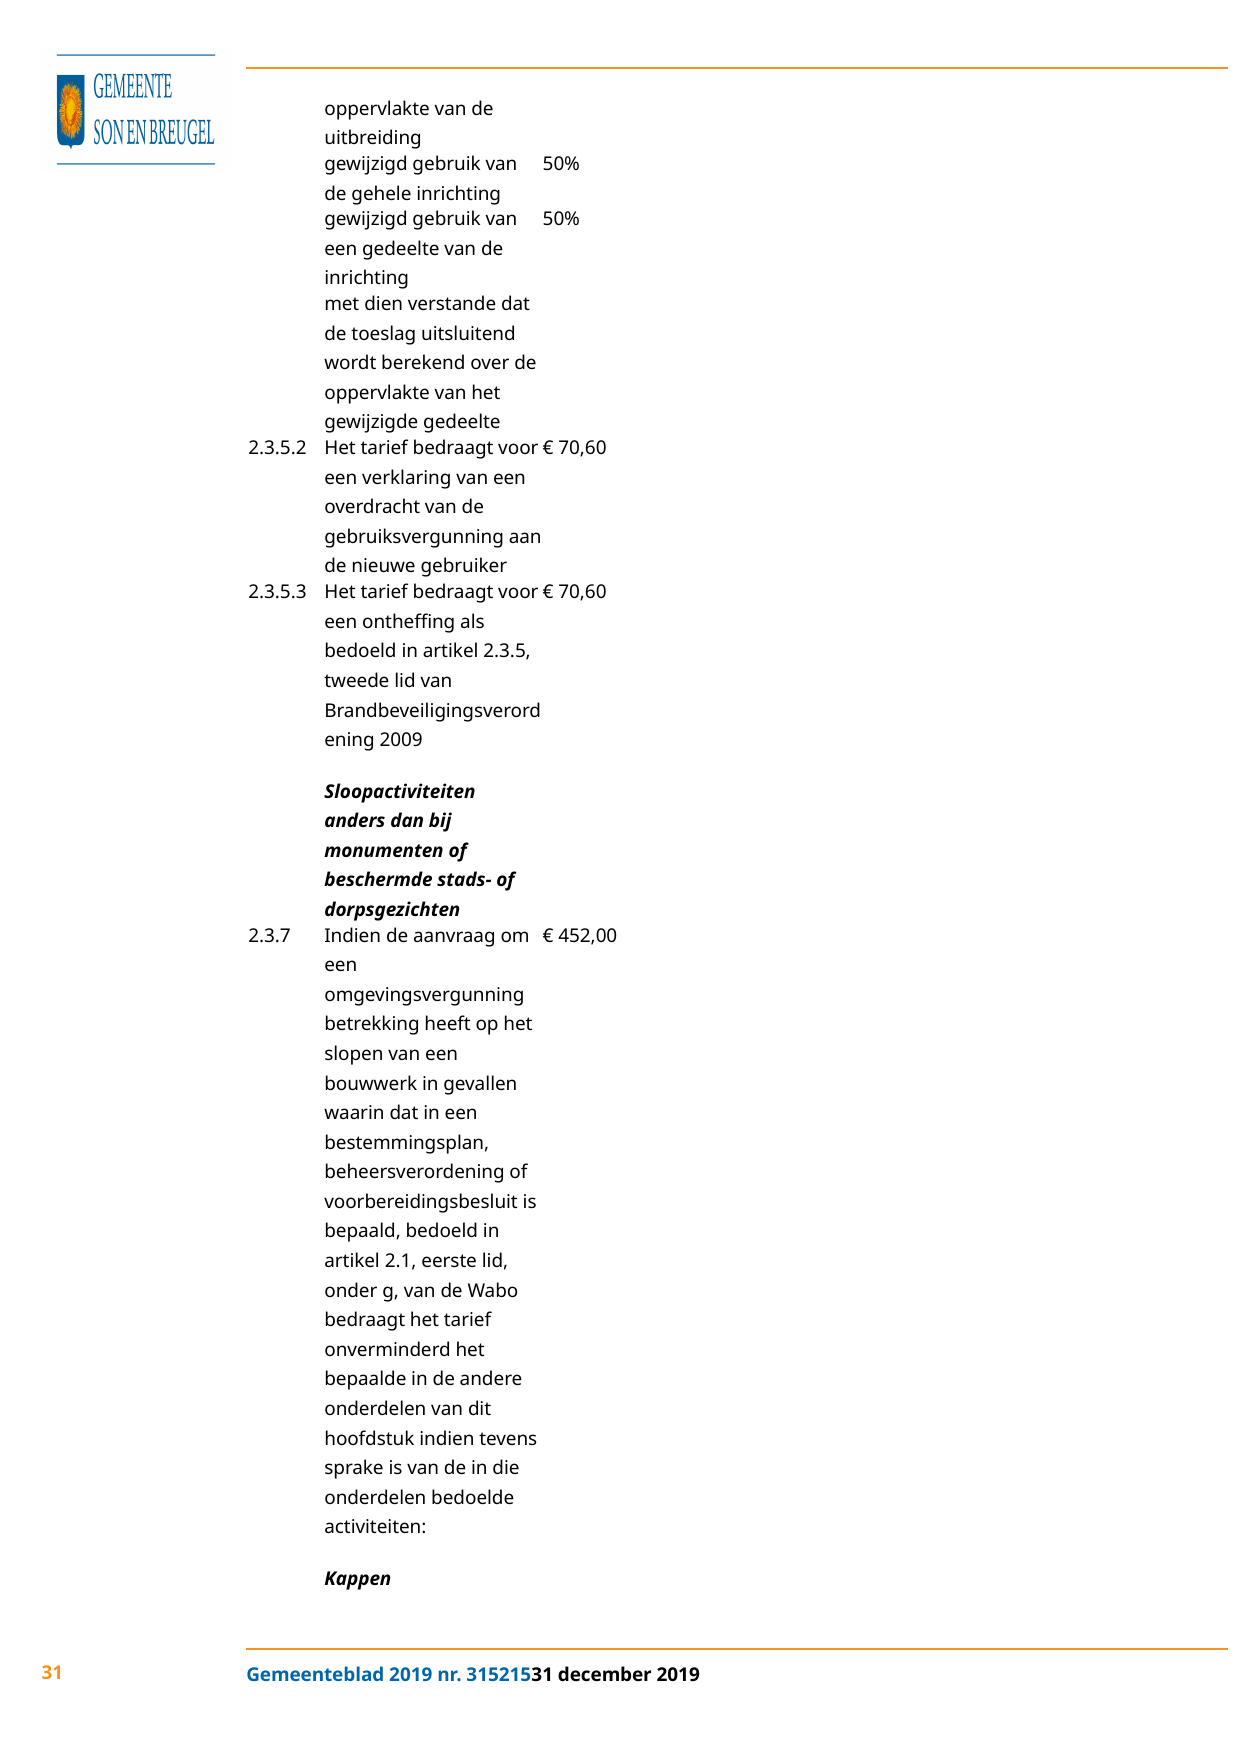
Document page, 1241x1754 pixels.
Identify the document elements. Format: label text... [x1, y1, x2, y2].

table_cell [771, 1539, 923, 1565]
table_cell [923, 752, 1075, 778]
table_cell [543, 95, 619, 150]
table_cell [847, 1565, 999, 1591]
table_cell [543, 290, 619, 434]
table_cell [248, 290, 324, 434]
table_cell € 70,60 [543, 579, 619, 752]
table_cell 2.3.5.3 [248, 579, 324, 752]
table_cell [695, 434, 847, 578]
table_cell [695, 150, 847, 205]
table_cell [923, 1539, 1075, 1565]
table_cell 2.3.5.2 [248, 434, 324, 578]
table_cell [248, 205, 324, 290]
table_cell Het tarief bedraagt voor een verklaring van een overdracht van de gebruiksvergunning aan de nieuwe gebruiker [324, 434, 542, 578]
table_cell [847, 290, 999, 434]
table_cell met dien verstande dat de toeslag uitsluitend wordt berekend over de oppervlakte van het gewijzigde gedeelte [324, 290, 542, 434]
table_cell [695, 1565, 847, 1591]
table_cell [248, 95, 324, 150]
table_cell [619, 922, 695, 1539]
table_cell gewijzigd gebruik van een gedeelte van de inrichting [324, 205, 542, 290]
table_cell [619, 434, 695, 578]
table_cell [248, 752, 324, 778]
table_cell [619, 205, 695, 290]
table_cell [695, 579, 847, 752]
table_cell [695, 922, 847, 1539]
table_cell Indien de aanvraag om een omgevingsvergunning betrekking heeft op het slopen van een bouwwerk in gevallen waarin dat in een bestemmingsplan, beheersverordening of voorbereidingsbesluit is bepaald, bedoeld in artikel 2.1, eerste lid, onder g, van de Wabo bedraagt het tarief onverminderd het bepaalde in de andere onderdelen van dit hoofdstuk indien tevens sprake is van de in die onderdelen bedoelde activiteiten: [324, 922, 542, 1539]
table_cell [543, 778, 619, 922]
table_cell [847, 205, 999, 290]
table_cell [1075, 1539, 1152, 1565]
table_cell [695, 95, 847, 150]
table_cell [695, 205, 847, 290]
table_cell [543, 1565, 619, 1591]
table_cell [619, 95, 695, 150]
table_cell [248, 150, 324, 205]
table_cell [847, 579, 999, 752]
table_cell 2.3.7 [248, 922, 324, 1539]
table_cell gewijzigd gebruik van de gehele inrichting [324, 150, 542, 205]
table_cell oppervlakte van de uitbreiding [324, 95, 542, 150]
table_cell [695, 778, 847, 922]
table_cell [847, 922, 999, 1539]
table_cell Sloopactiviteiten anders dan bij monumenten of beschermde stads- of dorpsgezichten [324, 778, 542, 922]
table_cell [847, 95, 999, 150]
table_cell € 452,00 [543, 922, 619, 1539]
table_cell [543, 752, 771, 778]
table_cell [619, 778, 695, 922]
table_cell [248, 778, 324, 922]
table_cell [543, 1539, 771, 1565]
table_cell [324, 752, 542, 778]
table_cell [771, 752, 923, 778]
table_cell Kappen [324, 1565, 542, 1591]
table_cell [619, 150, 695, 205]
picture [41, 47, 231, 172]
table_cell [619, 1565, 695, 1591]
table_cell Het tarief bedraagt voor een ontheffing als bedoeld in artikel 2.3.5, tweede lid van Brandbeveiligingsverordening 2009 [324, 579, 542, 752]
table_cell 50% [543, 150, 619, 205]
table_cell [324, 1539, 542, 1565]
table_cell [847, 150, 999, 205]
table_cell [619, 290, 695, 434]
table_cell [619, 579, 695, 752]
table_cell 50% [543, 205, 619, 290]
table_cell [695, 290, 847, 434]
table_cell [248, 1539, 324, 1565]
table_cell [847, 778, 999, 922]
table_cell [847, 434, 999, 578]
table_cell € 70,60 [543, 434, 619, 578]
table_cell [248, 1565, 324, 1591]
table_cell [1075, 752, 1152, 778]
